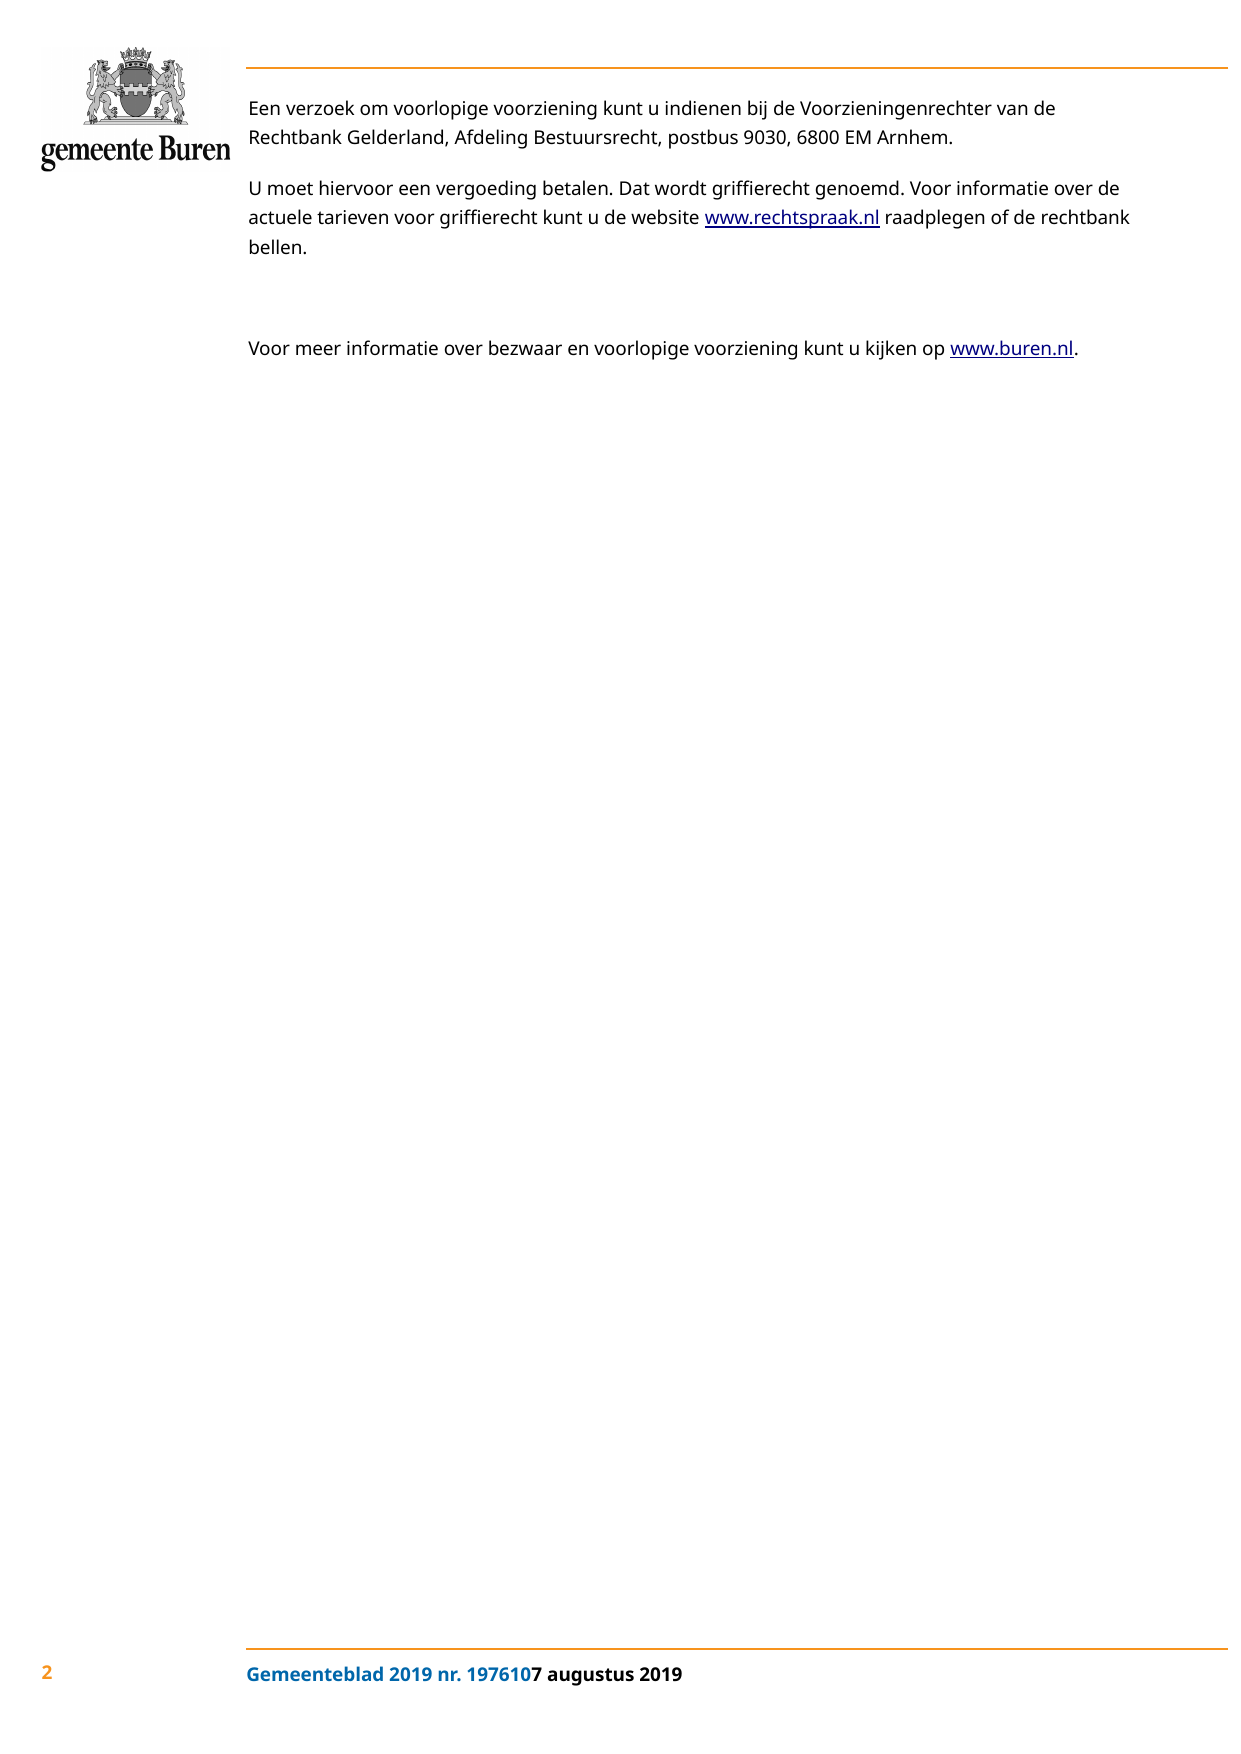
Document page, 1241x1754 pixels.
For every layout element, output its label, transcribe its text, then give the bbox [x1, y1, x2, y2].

text U moet hiervoor een vergoeding betalen. Dat wordt griffierecht genoemd. Voor informatie over de actuele tarieven voor griffierecht kunt u de website www.rechtspraak.nl raadplegen of de rechtbank bellen. [248, 175, 1152, 260]
text Voor meer informatie over bezwaar en voorlopige voorziening kunt u kijken op www.buren.nl. [248, 335, 1152, 361]
text Een verzoek om voorlopige voorziening kunt u indienen bij de Voorzieningenrechter van de Rechtbank Gelderland, Afdeling Bestuursrecht, postbus 9030, 6800 EM Arnhem. [248, 95, 1152, 150]
picture [41, 47, 231, 172]
